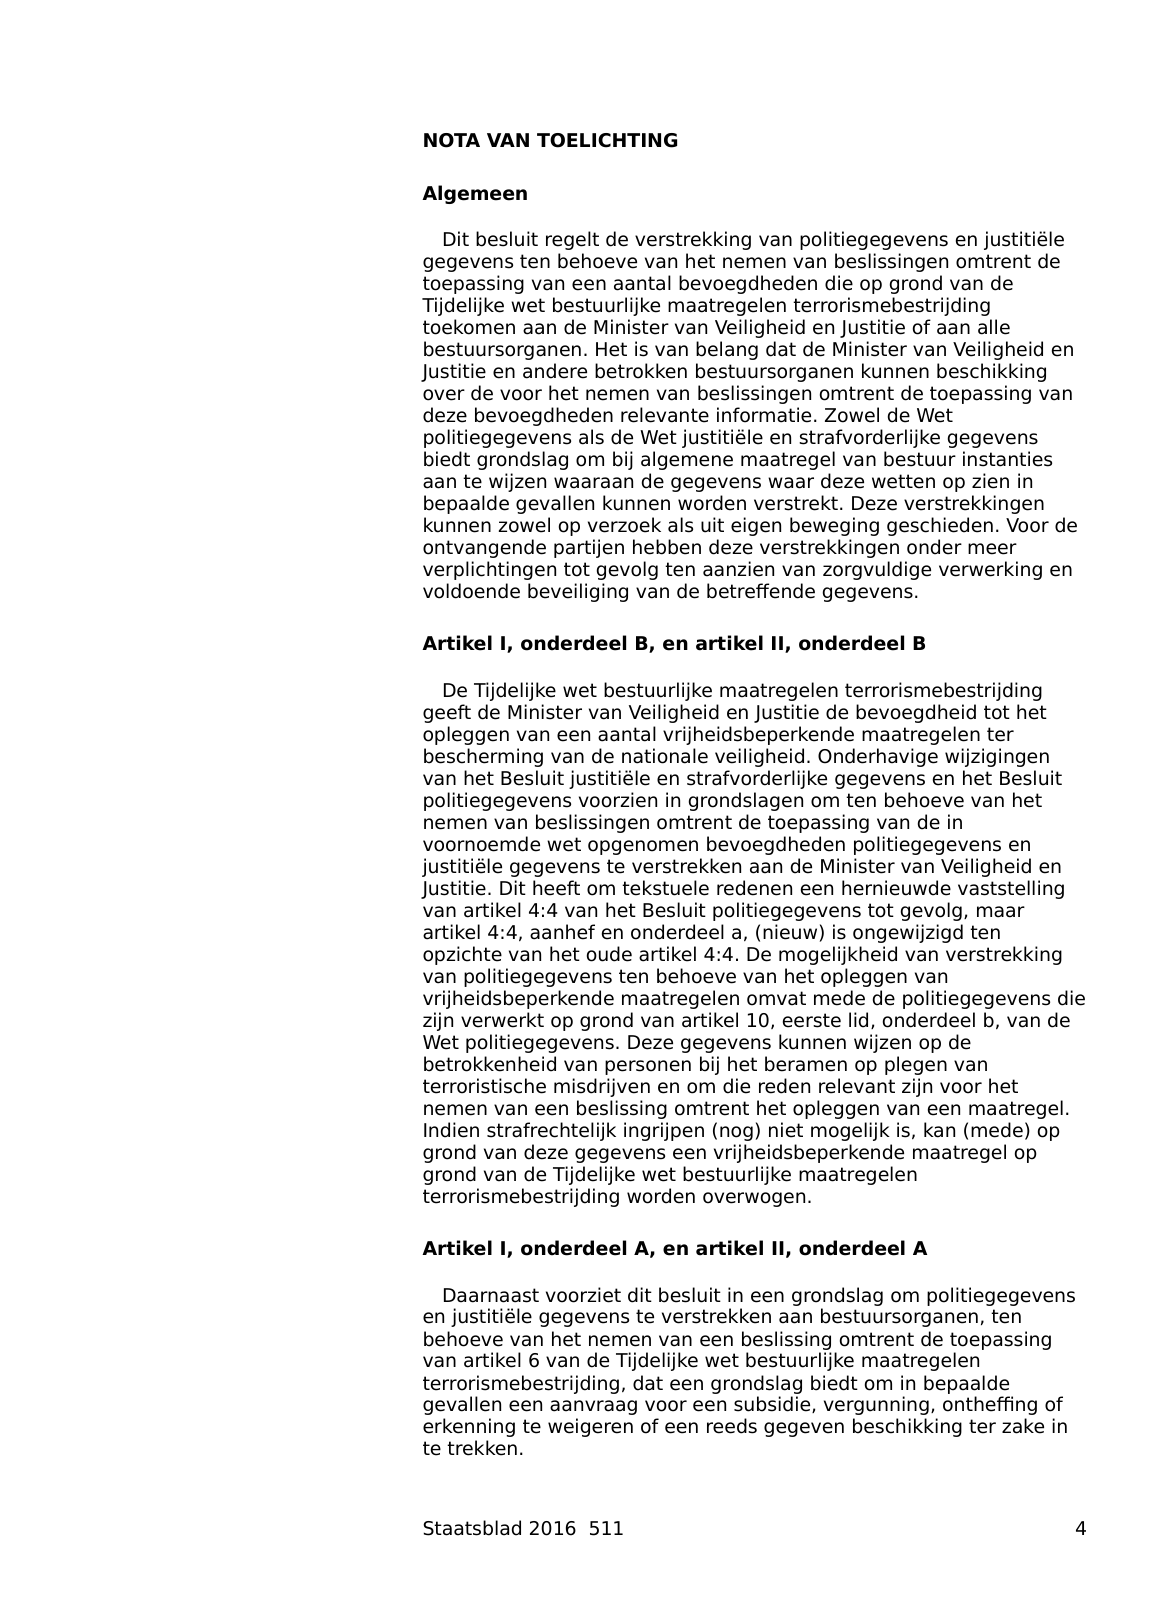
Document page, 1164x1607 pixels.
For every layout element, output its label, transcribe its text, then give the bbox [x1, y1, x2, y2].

subtitle Algemeen [422, 182, 1087, 204]
text Daarnaast voorziet dit besluit in een grondslag om politiegegevens en justitiële gegevens te verstrekken aan bestuursorganen, ten behoeve van het nemen van een beslissing omtrent de toepassing van artikel 6 van de Tijdelijke wet bestuurlijke maatregelen terrorismebestrijding, dat een grondslag biedt om in bepaalde gevallen een aanvraag voor een subsidie, vergunning, ontheffing of erkenning te weigeren of een reeds gegeven beschikking ter zake in te trekken. [422, 1284, 1087, 1460]
subtitle Artikel I, onderdeel A, en artikel II, onderdeel A [422, 1237, 1087, 1259]
subtitle NOTA VAN TOELICHTING [422, 130, 1087, 152]
subtitle Artikel I, onderdeel B, en artikel II, onderdeel B [422, 633, 1087, 655]
text Dit besluit regelt de verstrekking van politiegegevens en justitiële gegevens ten behoeve van het nemen van beslissingen omtrent de toepassing van een aantal bevoegdheden die op grond van de Tijdelijke wet bestuurlijke maatregelen terrorismebestrijding toekomen aan de Minister van Veiligheid en Justitie of aan alle bestuursorganen. Het is van belang dat de Minister van Veiligheid en Justitie en andere betrokken bestuursorganen kunnen beschikking over de voor het nemen van beslissingen omtrent de toepassing van deze bevoegdheden relevante informatie. Zowel de Wet politiegegevens als de Wet justitiële en strafvorderlijke gegevens biedt grondslag om bij algemene maatregel van bestuur instanties aan te wijzen waaraan de gegevens waar deze wetten op zien in bepaalde gevallen kunnen worden verstrekt. Deze verstrekkingen kunnen zowel op verzoek als uit eigen beweging geschieden. Voor de ontvangende partijen hebben deze verstrekkingen onder meer verplichtingen tot gevolg ten aanzien van zorgvuldige verwerking en voldoende beveiliging van de betreffende gegevens. [422, 229, 1087, 603]
text De Tijdelijke wet bestuurlijke maatregelen terrorismebestrijding geeft de Minister van Veiligheid en Justitie de bevoegdheid tot het opleggen van een aantal vrijheidsbeperkende maatregelen ter bescherming van de nationale veiligheid. Onderhavige wijzigingen van het Besluit justitiële en strafvorderlijke gegevens en het Besluit politiegegevens voorzien in grondslagen om ten behoeve van het nemen van beslissingen omtrent de toepassing van de in voornoemde wet opgenomen bevoegdheden politiegegevens en justitiële gegevens te verstrekken aan de Minister van Veiligheid en Justitie. Dit heeft om tekstuele redenen een hernieuwde vaststelling van artikel 4:4 van het Besluit politiegegevens tot gevolg, maar artikel 4:4, aanhef en onderdeel a, (nieuw) is ongewijzigd ten opzichte van het oude artikel 4:4. De mogelijkheid van verstrekking van politiegegevens ten behoeve van het opleggen van vrijheidsbeperkende maatregelen omvat mede de politiegegevens die zijn verwerkt op grond van artikel 10, eerste lid, onderdeel b, van de Wet politiegegevens. Deze gegevens kunnen wijzen op de betrokkenheid van personen bij het beramen op plegen van terroristische misdrijven en om die reden relevant zijn voor het nemen van een beslissing omtrent het opleggen van een maatregel. Indien strafrechtelijk ingrijpen (nog) niet mogelijk is, kan (mede) op grond van deze gegevens een vrijheidsbeperkende maatregel op grond van de Tijdelijke wet bestuurlijke maatregelen terrorismebestrijding worden overwogen. [422, 680, 1087, 1207]
